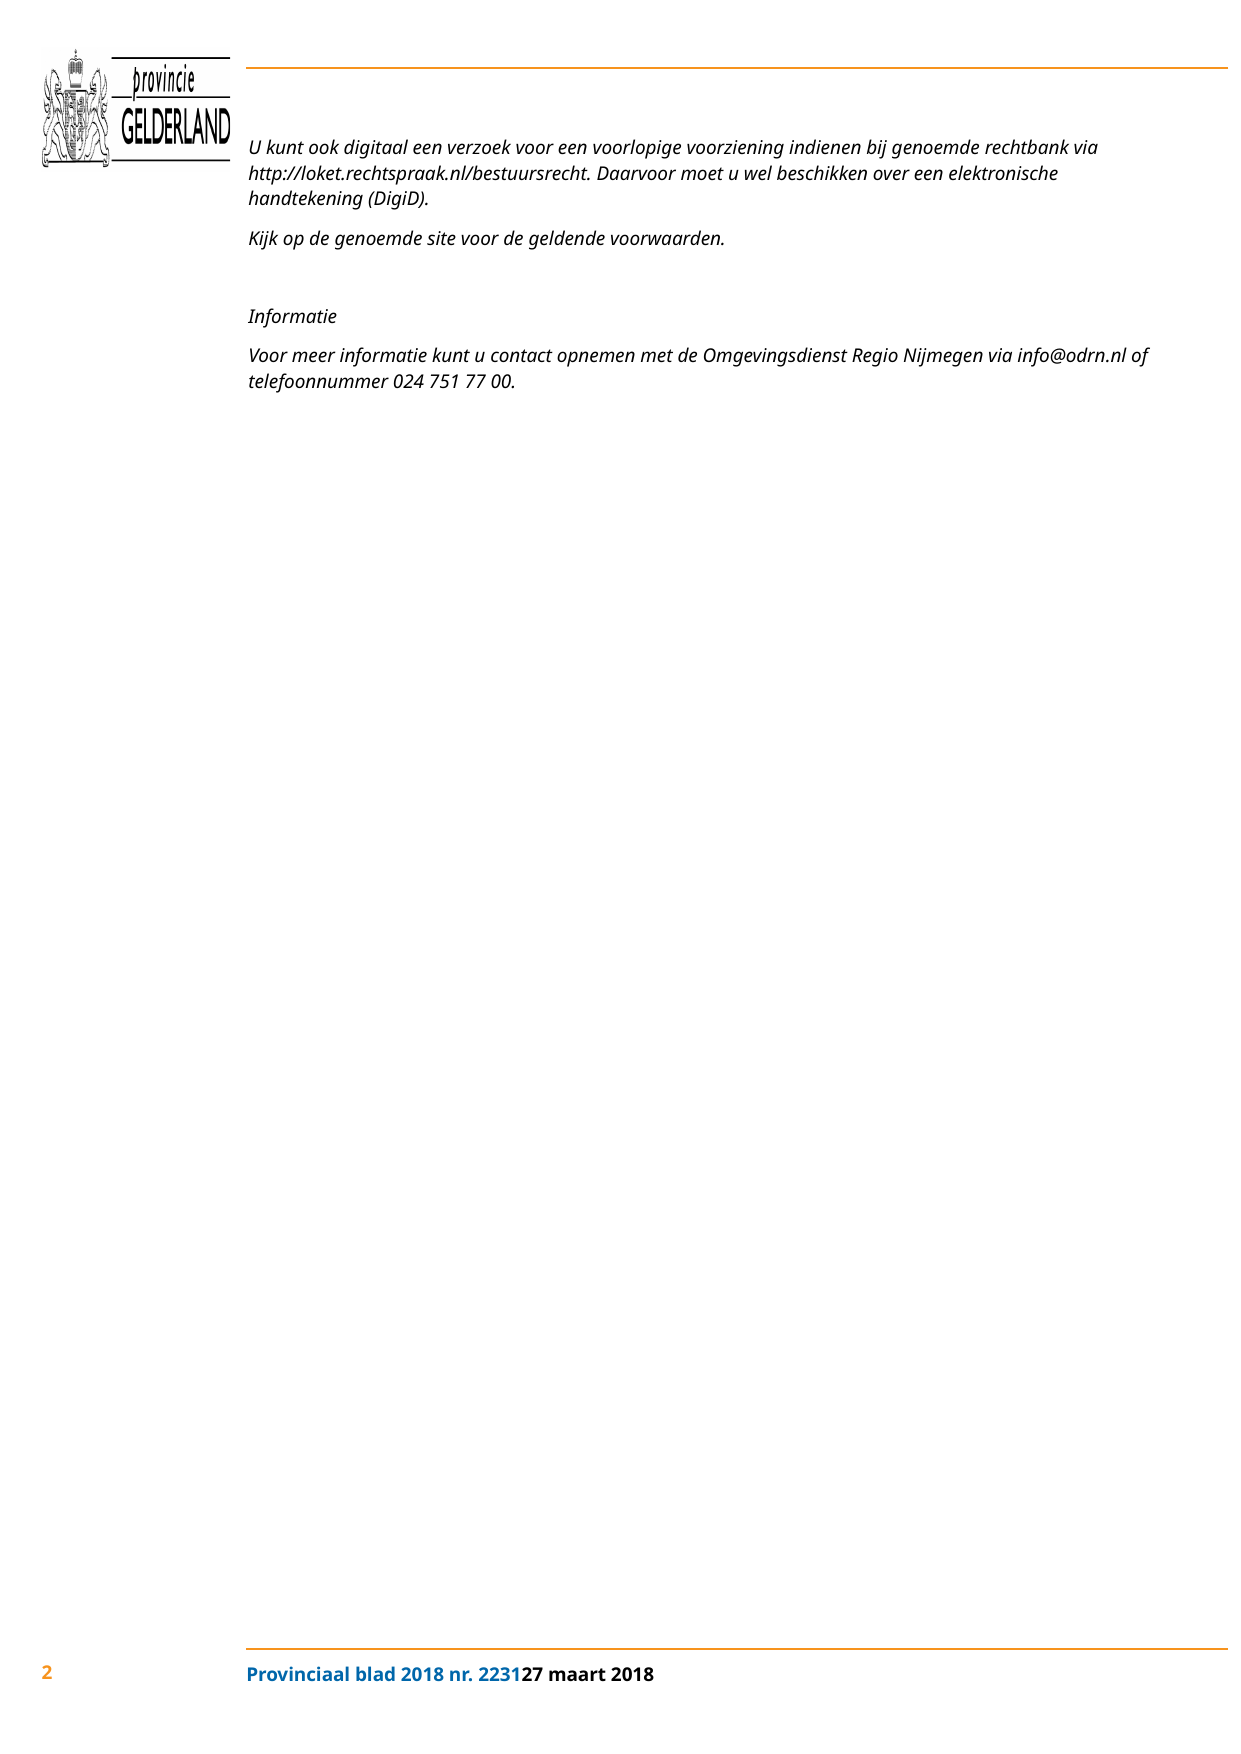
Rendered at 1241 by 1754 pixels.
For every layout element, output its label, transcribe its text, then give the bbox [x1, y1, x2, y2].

text Voor meer informatie kunt u contact opnemen met de Omgevingsdienst Regio Nijmegen via info@odrn.nl of telefoonnummer 024 751 77 00. [248, 343, 1152, 394]
text U kunt ook digitaal een verzoek voor een voorlopige voorziening indienen bij genoemde rechtbank via http://loket.rechtspraak.nl/bestuursrecht. Daarvoor moet u wel beschikken over een elektronische handtekening (DigiD). [248, 134, 1152, 211]
text Kijk op de genoemde site voor de geldende voorwaarden. [248, 225, 1152, 251]
picture [41, 47, 231, 172]
text Informatie [248, 303, 1152, 329]
